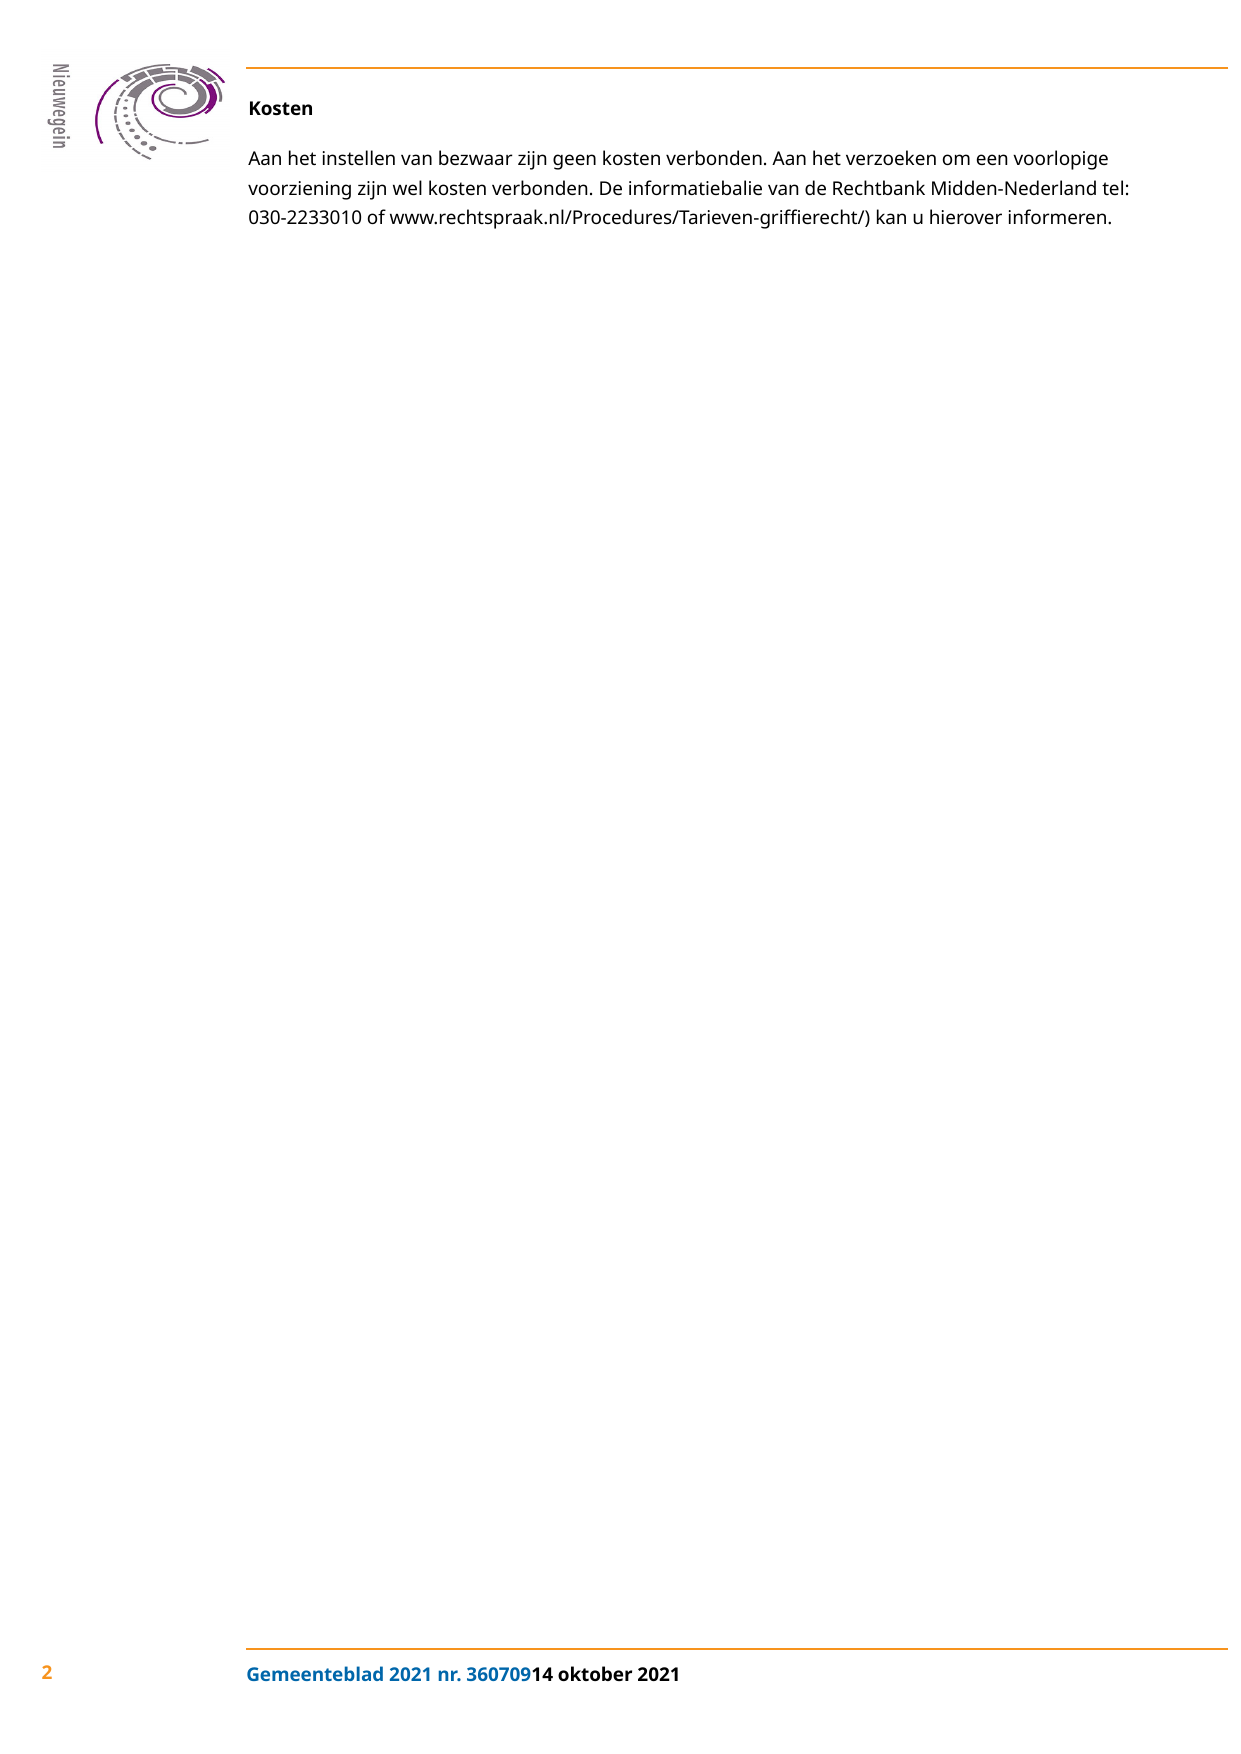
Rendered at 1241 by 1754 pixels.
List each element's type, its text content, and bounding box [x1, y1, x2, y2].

picture [41, 47, 231, 172]
text Aan het instellen van bezwaar zijn geen kosten verbonden. Aan het verzoeken om een voorlopige voorziening zijn wel kosten verbonden. De informatiebalie van de Rechtbank Midden-Nederland tel: 030-2233010 of www.rechtspraak.nl/Procedures/Tarieven-griffierecht/) kan u hierover informeren. [248, 145, 1152, 230]
text Kosten [248, 95, 1152, 121]
